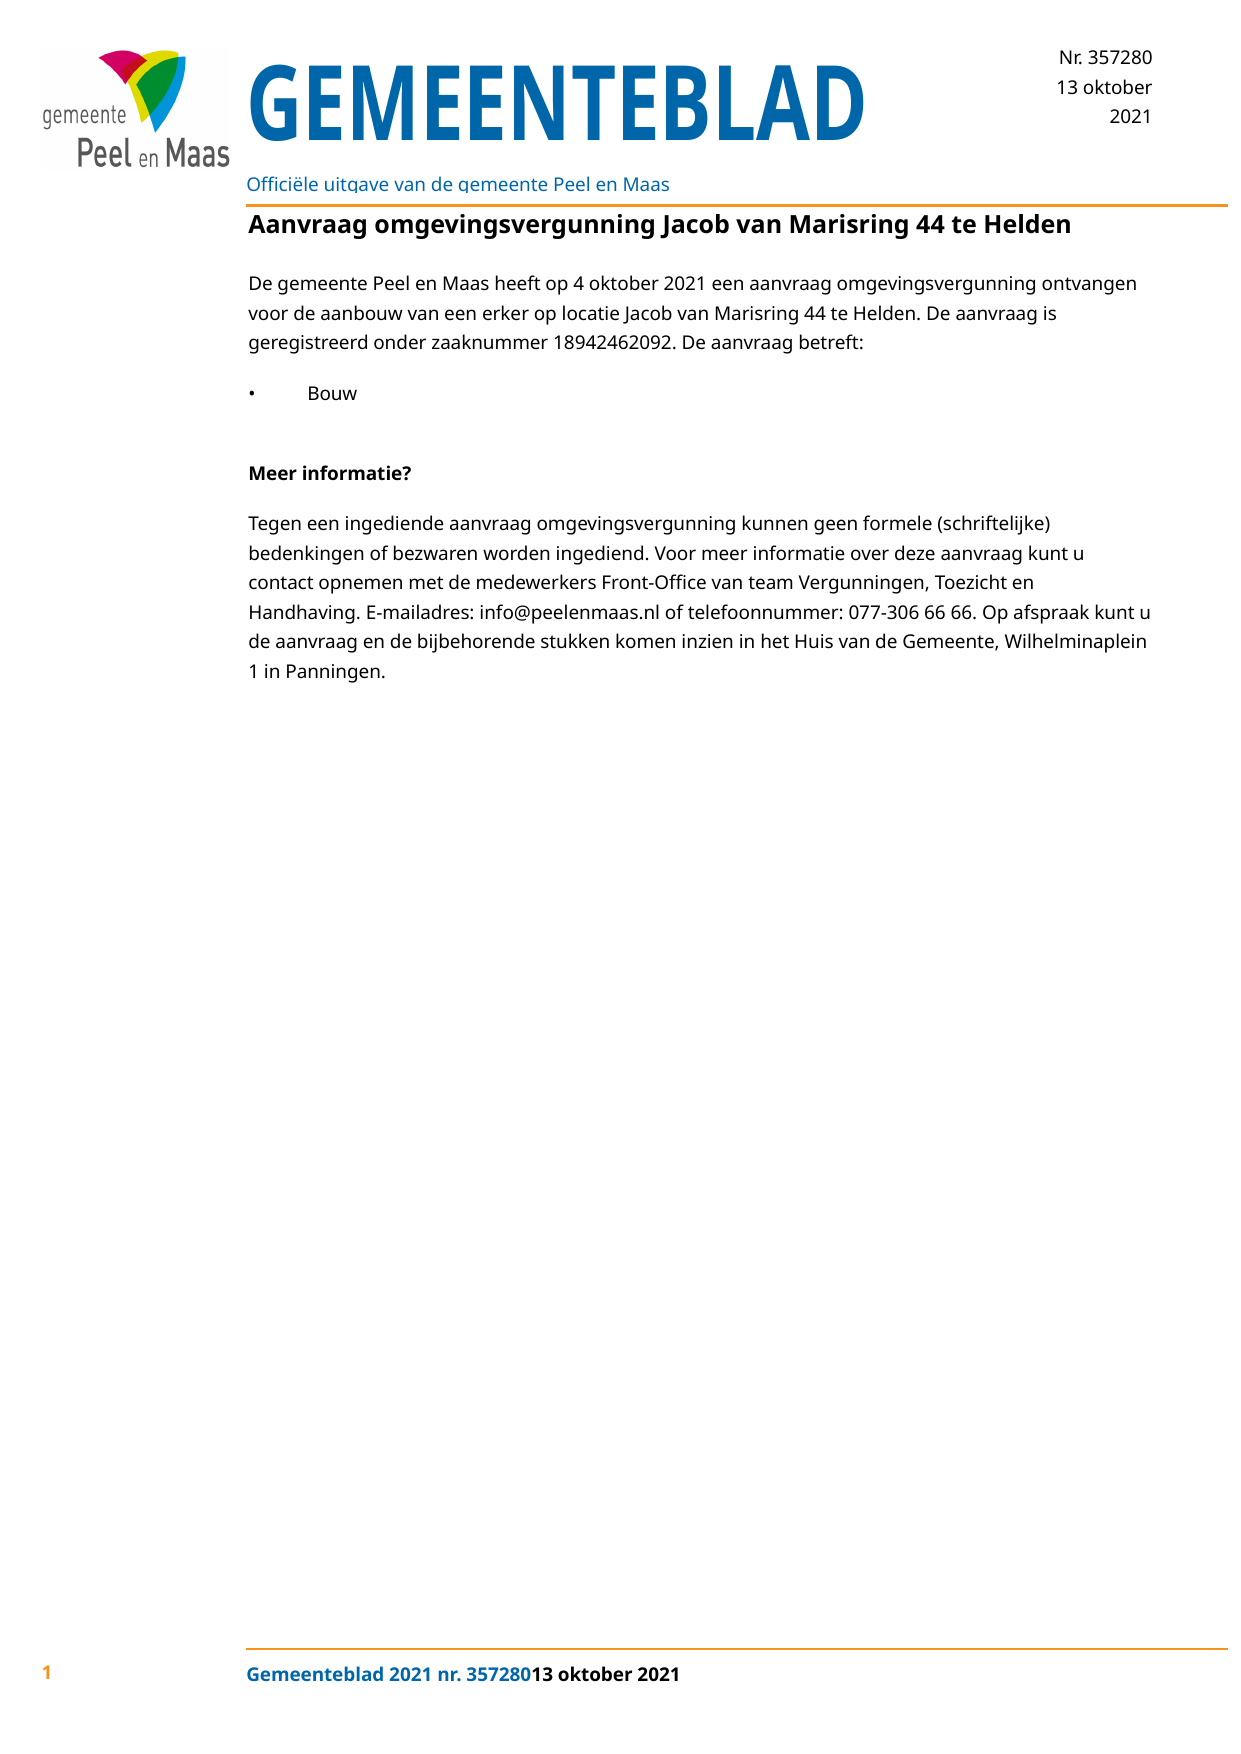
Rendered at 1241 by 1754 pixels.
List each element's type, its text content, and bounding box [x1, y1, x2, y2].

list Bouw [248, 380, 1152, 406]
text Meer informatie? [248, 460, 1152, 486]
text Aanvraag omgevingsvergunning Jacob van Marisring 44 te Helden [248, 207, 1152, 241]
text De gemeente Peel en Maas heeft op 4 oktober 2021 een aanvraag omgevingsvergunning ontvangen voor de aanbouw van een erker op locatie Jacob van Marisring 44 te Helden. De aanvraag is geregistreerd onder zaaknummer 18942462092. De aanvraag betreft: [248, 270, 1152, 355]
text Tegen een ingediende aanvraag omgevingsvergunning kunnen geen formele (schriftelijke) bedenkingen of bezwaren worden ingediend. Voor meer informatie over deze aanvraag kunt u contact opnemen met de medewerkers Front-Office van team Vergunningen, Toezicht en Handhaving. E-mailadres: info@peelenmaas.nl of telefoonnummer: 077-306 66 66. Op afspraak kunt u de aanvraag en de bijbehorende stukken komen inzien in het Huis van de Gemeente, Wilhelminaplein 1 in Panningen. [248, 510, 1152, 684]
picture [41, 47, 231, 172]
